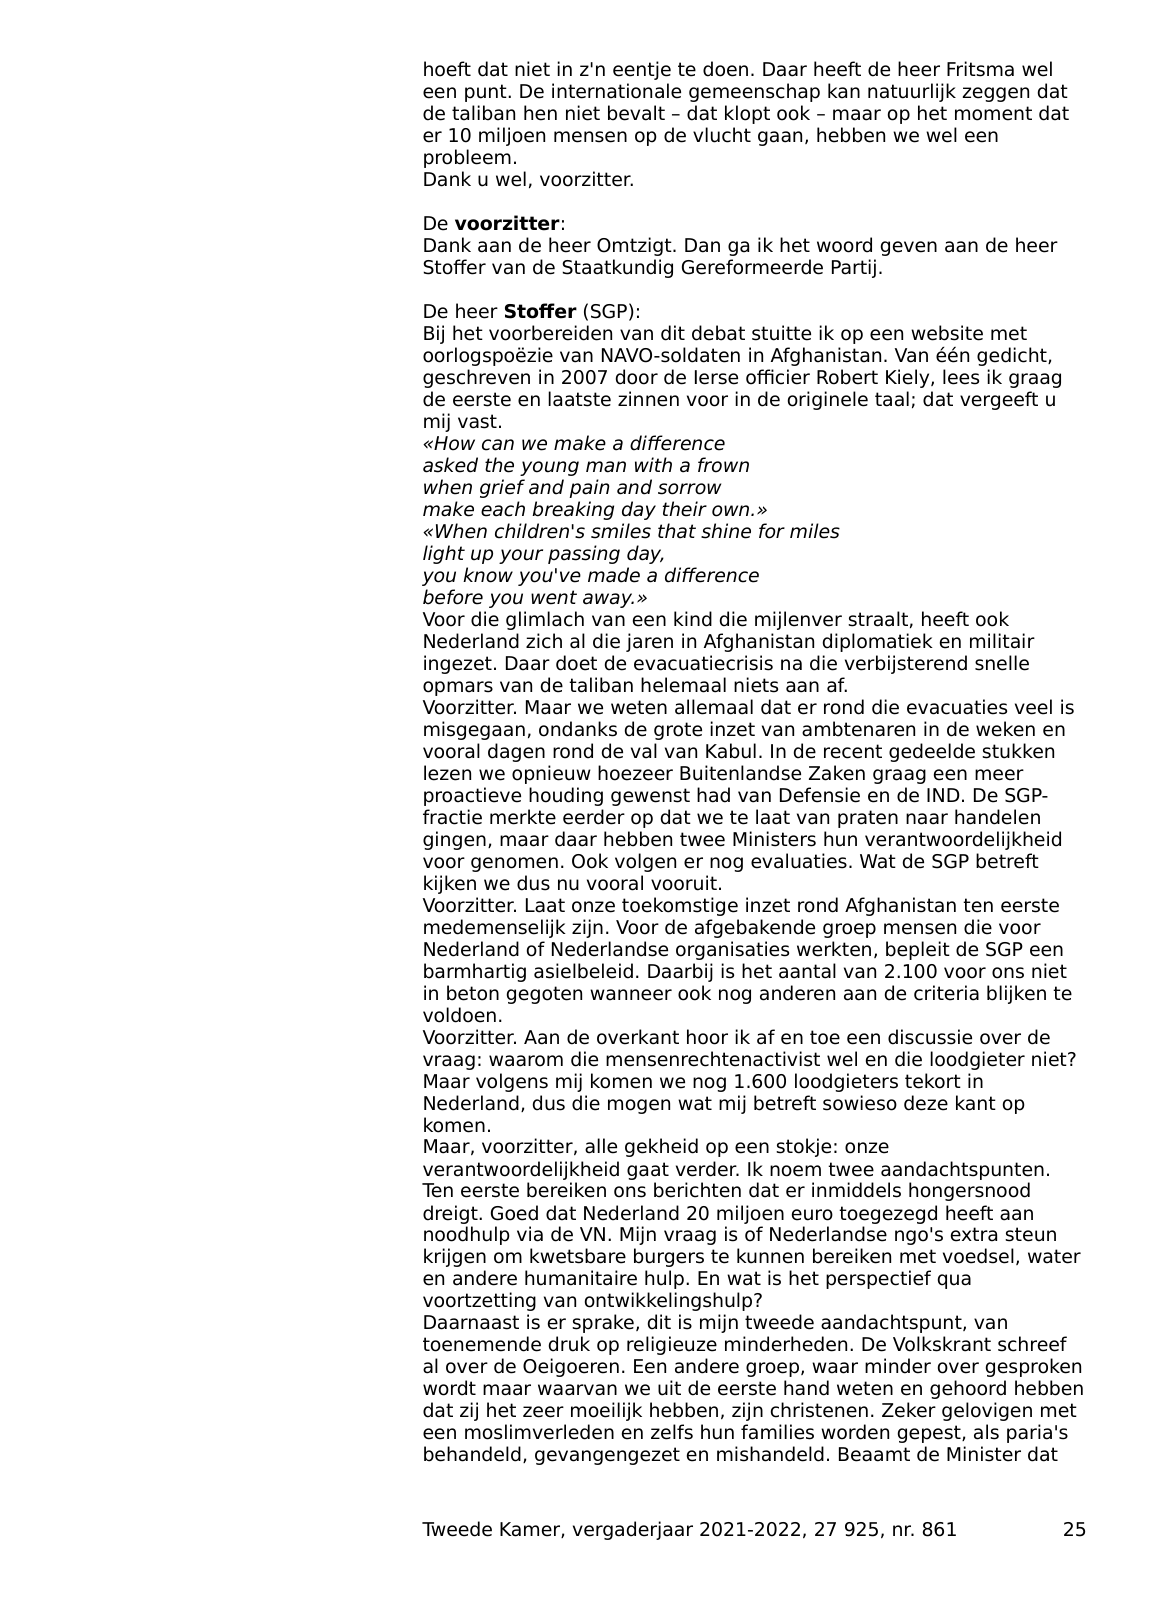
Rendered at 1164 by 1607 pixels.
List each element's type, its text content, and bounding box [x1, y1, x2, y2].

text Maar, voorzitter, alle gekheid op een stokje: onze verantwoordelijkheid gaat verder. Ik noem twee aandachtspunten. Ten eerste bereiken ons berichten dat er inmiddels hongersnood dreigt. Goed dat Nederland 20 miljoen euro toegezegd heeft aan noodhulp via de VN. Mijn vraag is of Nederlandse ngo's extra steun krijgen om kwetsbare burgers te kunnen bereiken met voedsel, water en andere humanitaire hulp. En wat is het perspectief qua voortzetting van ontwikkelingshulp? [422, 1136, 1087, 1312]
text Voorzitter. Aan de overkant hoor ik af en toe een discussie over de vraag: waarom die mensenrechtenactivist wel en die loodgieter niet? Maar volgens mij komen we nog 1.600 loodgieters tekort in Nederland, dus die mogen wat mij betreft sowieso deze kant op komen. [422, 1027, 1087, 1136]
text De voorzitter: [422, 213, 1087, 235]
text make each breaking day their own.» [422, 499, 1087, 521]
text Dank u wel, voorzitter. [422, 169, 1087, 191]
text Voor die glimlach van een kind die mijlenver straalt, heeft ook Nederland zich al die jaren in Afghanistan diplomatiek en militair ingezet. Daar doet de evacuatiecrisis na die verbijsterend snelle opmars van de taliban helemaal niets aan af. [422, 609, 1087, 697]
text «When children's smiles that shine for miles [422, 521, 1087, 543]
text Voorzitter. Laat onze toekomstige inzet rond Afghanistan ten eerste medemenselijk zijn. Voor de afgebakende groep mensen die voor Nederland of Nederlandse organisaties werkten, bepleit de SGP een barmhartig asielbeleid. Daarbij is het aantal van 2.100 voor ons niet in beton gegoten wanneer ook nog anderen aan de criteria blijken te voldoen. [422, 895, 1087, 1027]
text asked the young man with a frown [422, 455, 1087, 477]
text Bij het voorbereiden van dit debat stuitte ik op een website met oorlogspoëzie van NAVO-soldaten in Afghanistan. Van één gedicht, geschreven in 2007 door de Ierse officier Robert Kiely, lees ik graag de eerste en laatste zinnen voor in de originele taal; dat vergeeft u mij vast. [422, 323, 1087, 433]
text light up your passing day, [422, 543, 1087, 565]
text before you went away.» [422, 587, 1087, 609]
text when grief and pain and sorrow [422, 477, 1087, 499]
text De heer Stoffer (SGP): [422, 301, 1087, 323]
text Daarnaast is er sprake, dit is mijn tweede aandachtspunt, van toenemende druk op religieuze minderheden. De Volkskrant schreef al over de Oeigoeren. Een andere groep, waar minder over gesproken wordt maar waarvan we uit de eerste hand weten en gehoord hebben dat zij het zeer moeilijk hebben, zijn christenen. Zeker gelovigen met een moslimverleden en zelfs hun families worden gepest, als paria's behandeld, gevangengezet en mishandeld. Beaamt de Minister dat [422, 1312, 1087, 1466]
text hoeft dat niet in z'n eentje te doen. Daar heeft de heer Fritsma wel een punt. De internationale gemeenschap kan natuurlijk zeggen dat de taliban hen niet bevalt – dat klopt ook – maar op het moment dat er 10 miljoen mensen op de vlucht gaan, hebben we wel een probleem. [422, 59, 1087, 169]
text Voorzitter. Maar we weten allemaal dat er rond die evacuaties veel is misgegaan, ondanks de grote inzet van ambtenaren in de weken en vooral dagen rond de val van Kabul. In de recent gedeelde stukken lezen we opnieuw hoezeer Buitenlandse Zaken graag een meer proactieve houding gewenst had van Defensie en de IND. De SGP-fractie merkte eerder op dat we te laat van praten naar handelen gingen, maar daar hebben twee Ministers hun verantwoordelijkheid voor genomen. Ook volgen er nog evaluaties. Wat de SGP betreft kijken we dus nu vooral vooruit. [422, 697, 1087, 895]
text «How can we make a difference [422, 433, 1087, 455]
text you know you've made a difference [422, 565, 1087, 587]
text Dank aan de heer Omtzigt. Dan ga ik het woord geven aan de heer Stoffer van de Staatkundig Gereformeerde Partij. [422, 235, 1087, 279]
